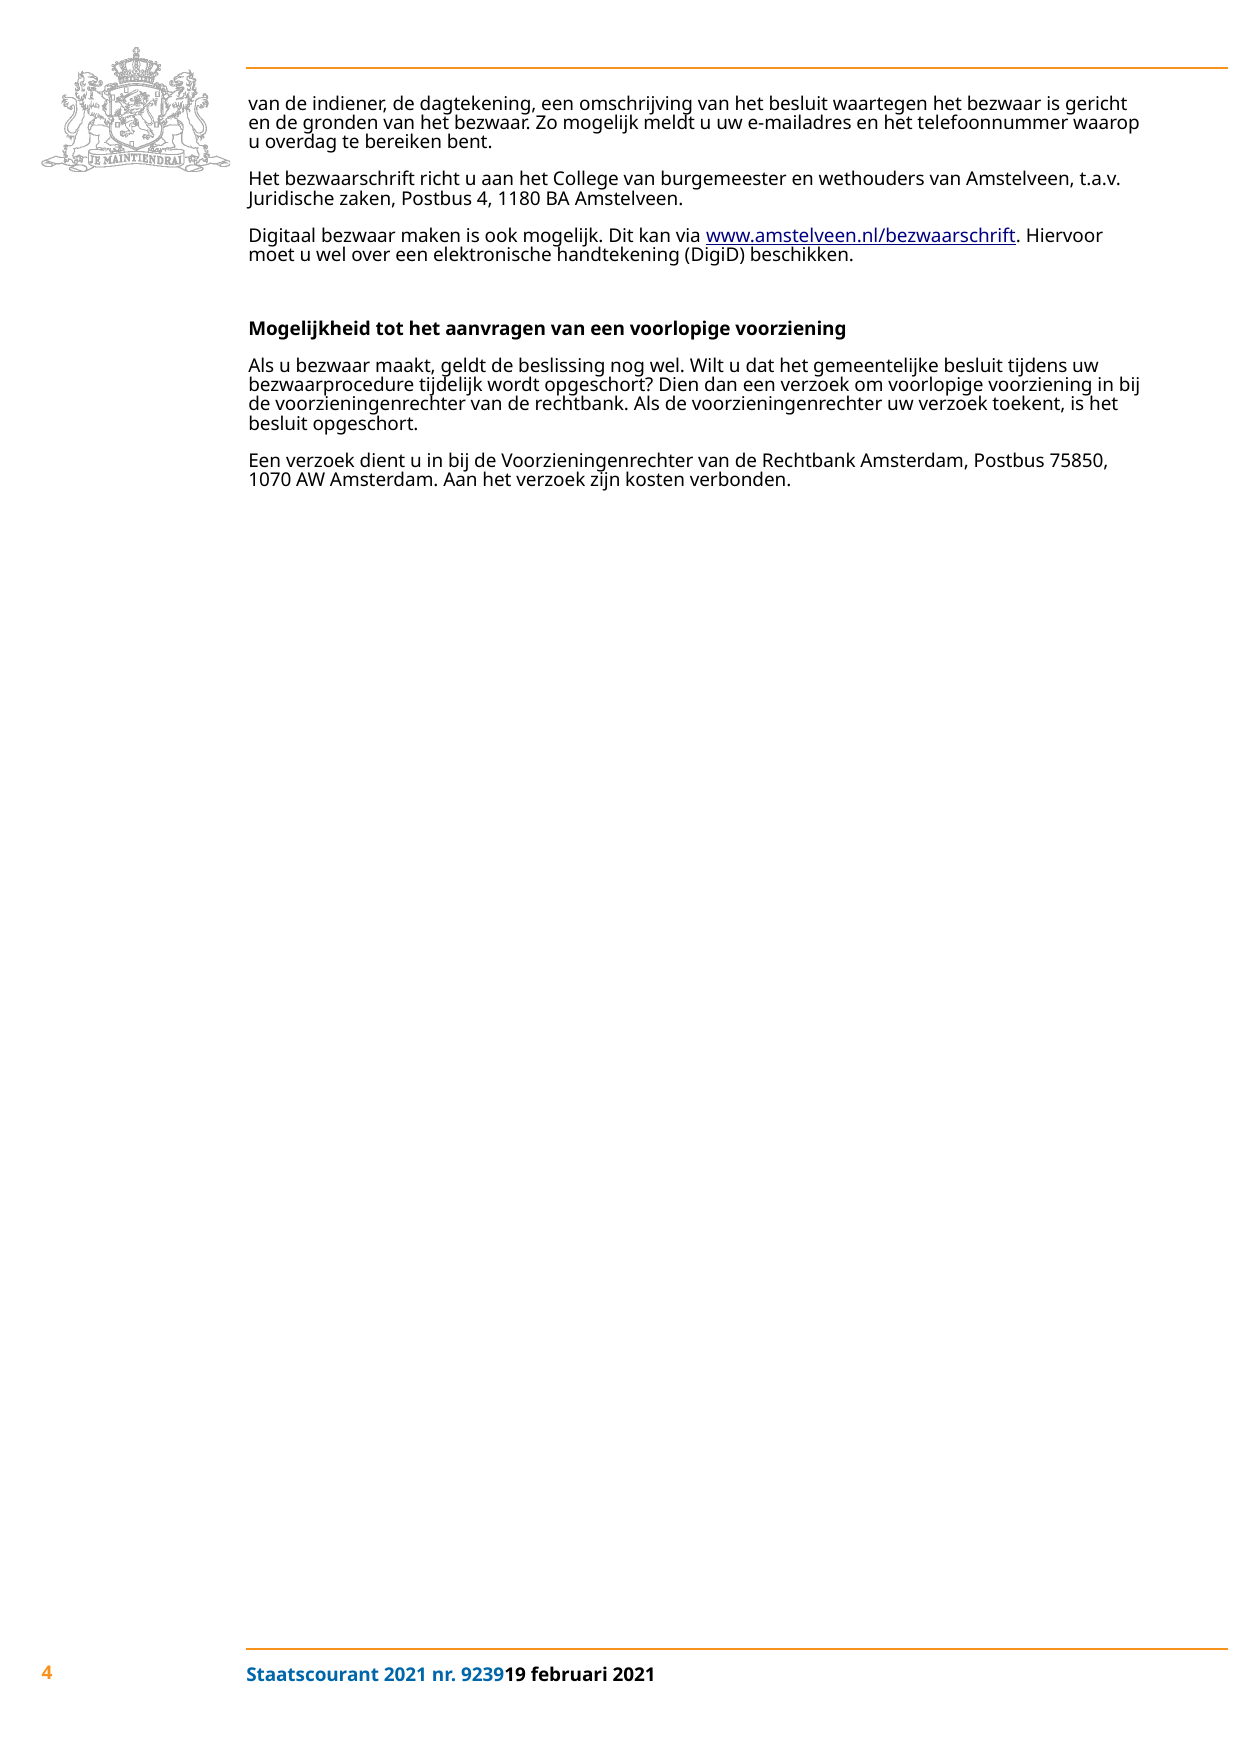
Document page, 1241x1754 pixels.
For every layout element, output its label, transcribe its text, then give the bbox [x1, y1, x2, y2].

text van de indiener, de dagtekening, een omschrijving van het besluit waartegen het bezwaar is gericht en de gronden van het bezwaar. Zo mogelijk meldt u uw e-mailadres en het telefoonnummer waarop u overdag te bereiken bent. [248, 95, 1152, 153]
text Digitaal bezwaar maken is ook mogelijk. Dit kan via www.amstelveen.nl/bezwaarschrift. Hiervoor moet u wel over een elektronische handtekening (DigiD) beschikken. [248, 227, 1152, 265]
picture [41, 47, 231, 172]
text Mogelijkheid tot het aanvragen van een voorlopige voorziening [248, 320, 1152, 339]
text Het bezwaarschrift richt u aan het College van burgemeester en wethouders van Amstelveen, t.a.v. Juridische zaken, Postbus 4, 1180 BA Amstelveen. [248, 170, 1152, 209]
text Als u bezwaar maakt, geldt de beslissing nog wel. Wilt u dat het gemeentelijke besluit tijdens uw bezwaarprocedure tijdelijk wordt opgeschort? Dien dan een verzoek om voorlopige voorziening in bij de voorzieningenrechter van de rechtbank. Als de voorzieningenrechter uw verzoek toekent, is het besluit opgeschort. [248, 357, 1152, 434]
text Een verzoek dient u in bij de Voorzieningenrechter van de Rechtbank Amsterdam, Postbus 75850, 1070 AW Amsterdam. Aan het verzoek zijn kosten verbonden. [248, 452, 1152, 490]
